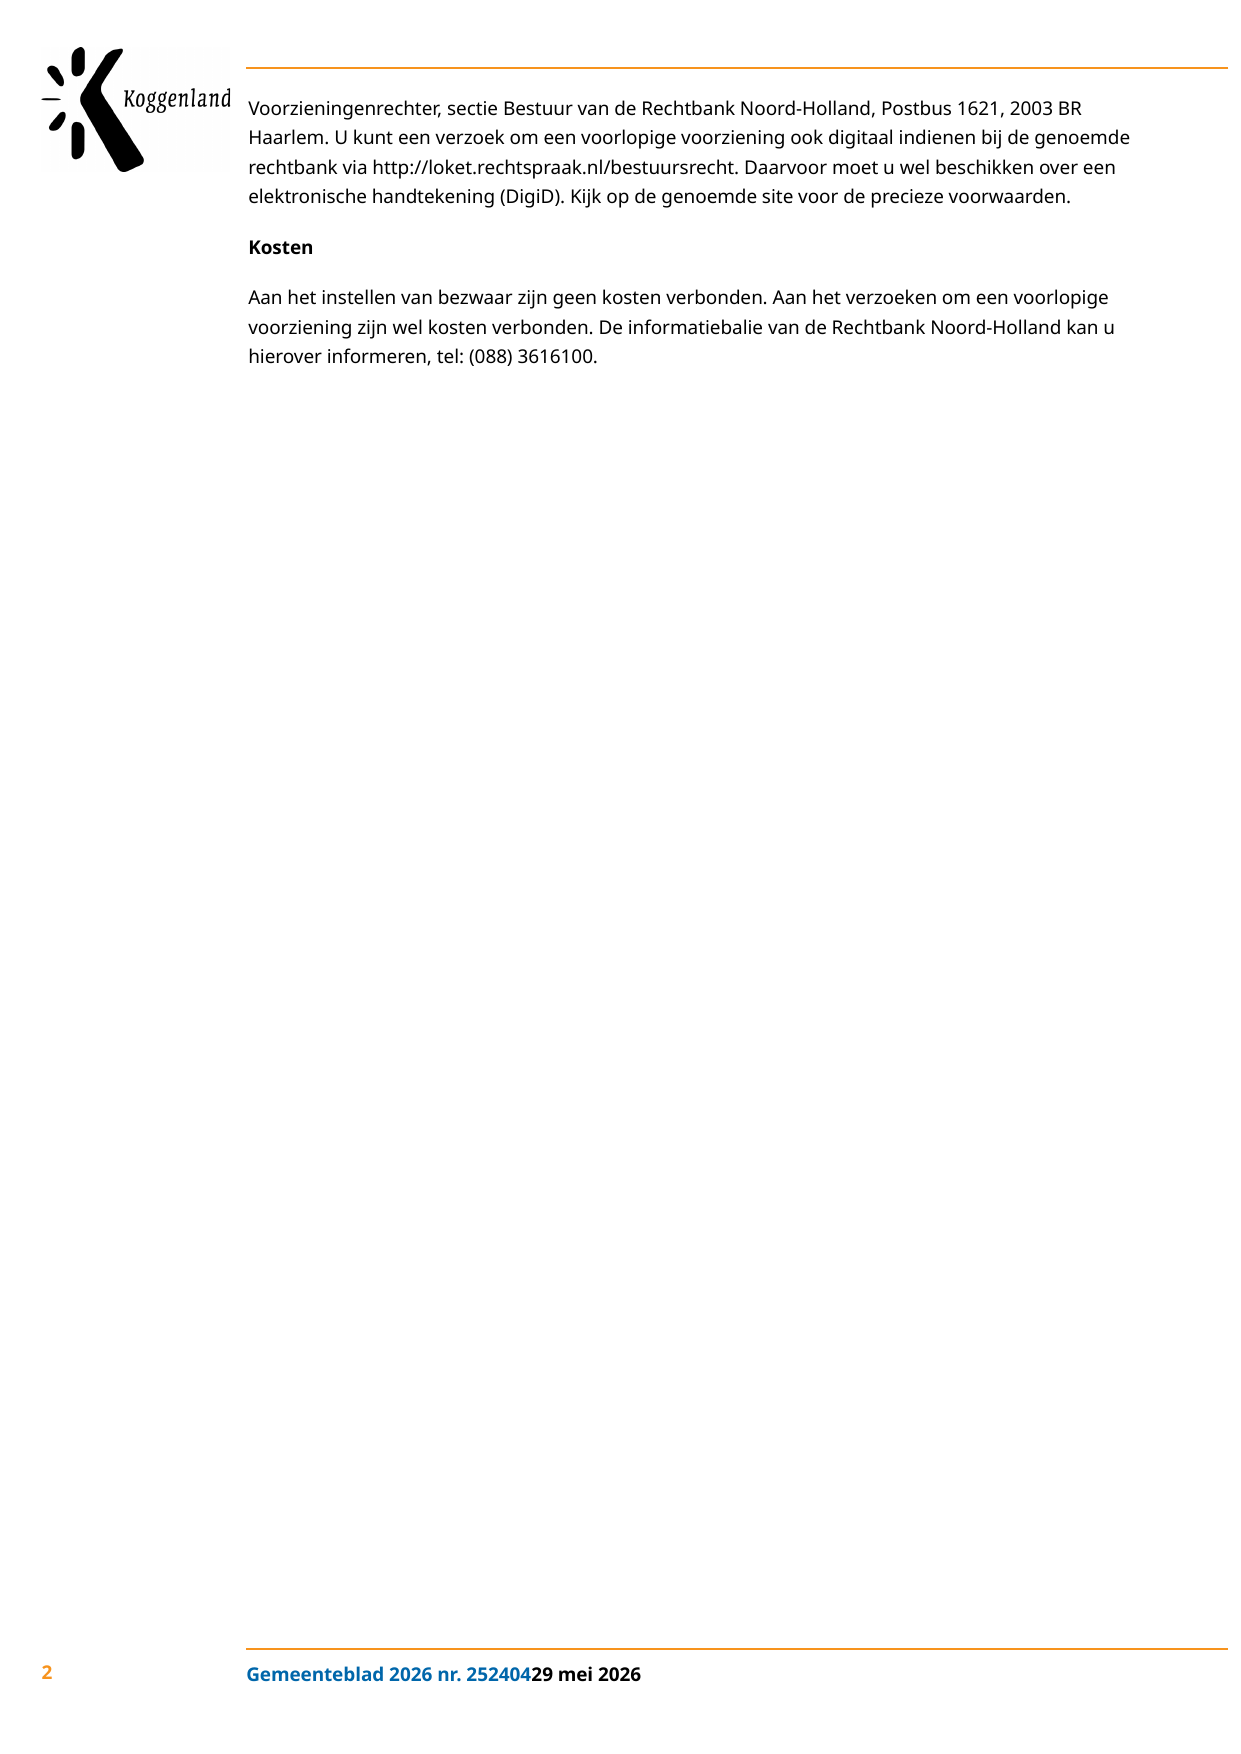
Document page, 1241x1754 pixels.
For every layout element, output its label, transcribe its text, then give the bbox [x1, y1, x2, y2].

text Aan het instellen van bezwaar zijn geen kosten verbonden. Aan het verzoeken om een voorlopige voorziening zijn wel kosten verbonden. De informatiebalie van de Rechtbank Noord-Holland kan u hierover informeren, tel: (088) 3616100. [248, 284, 1152, 369]
text Kosten [248, 234, 1152, 260]
text Voorzieningenrechter, sectie Bestuur van de Rechtbank Noord-Holland, Postbus 1621, 2003 BR Haarlem. U kunt een verzoek om een voorlopige voorziening ook digitaal indienen bij de genoemde rechtbank via http://loket.rechtspraak.nl/bestuursrecht. Daarvoor moet u wel beschikken over een elektronische handtekening (DigiD). Kijk op de genoemde site voor de precieze voorwaarden. [248, 95, 1152, 209]
picture [41, 47, 231, 172]
